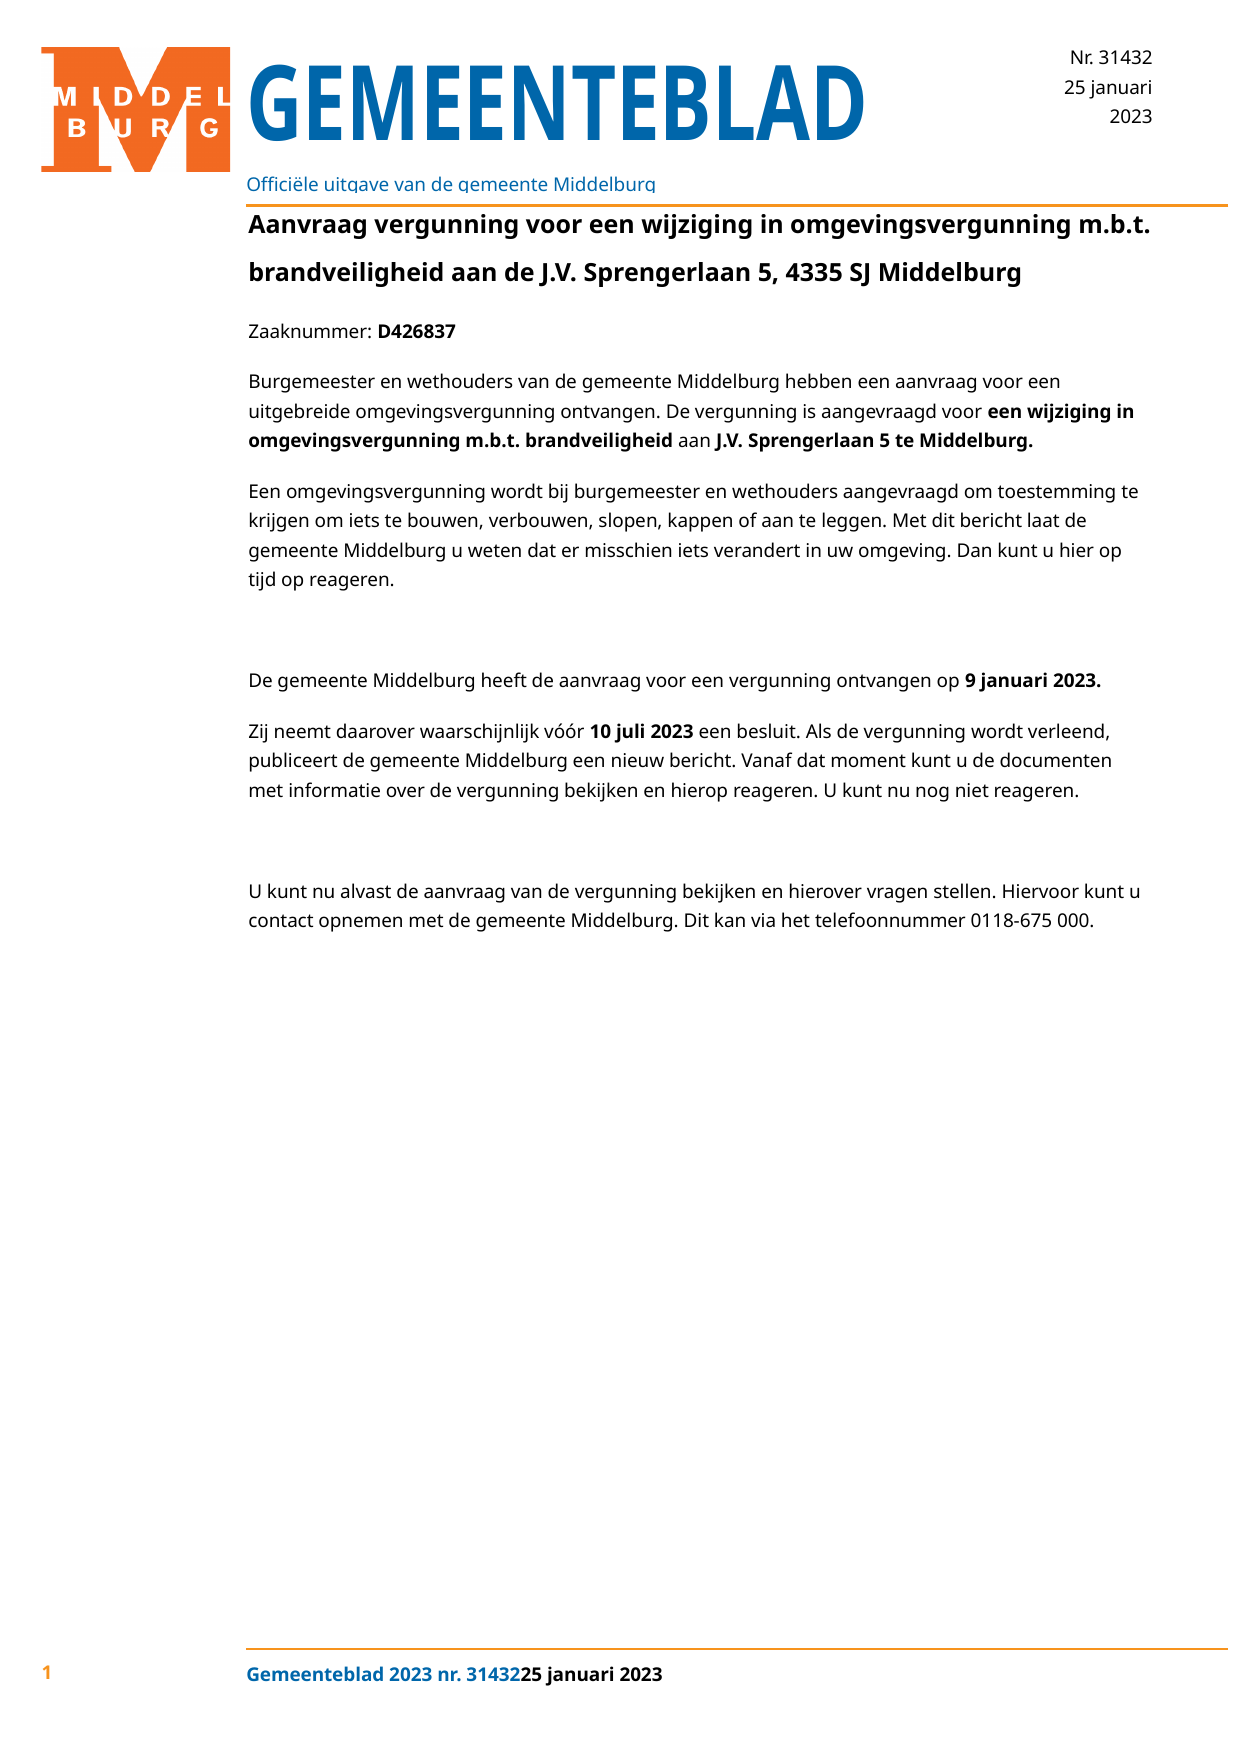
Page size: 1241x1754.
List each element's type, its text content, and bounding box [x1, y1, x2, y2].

text Aanvraag vergunning voor een wijziging in omgevingsvergunning m.b.t. brandveiligheid aan de J.V. Sprengerlaan 5, 4335 SJ Middelburg [248, 207, 1152, 288]
text Zaaknummer: D426837 [248, 318, 1152, 344]
text U kunt nu alvast de aanvraag van de vergunning bekijken en hierover vragen stellen. Hiervoor kunt u contact opnemen met de gemeente Middelburg. Dit kan via het telefoonnummer 0118-675 000. [248, 878, 1152, 933]
text Burgemeester en wethouders van de gemeente Middelburg hebben een aanvraag voor een uitgebreide omgevingsvergunning ontvangen. De vergunning is aangevraagd voor een wijziging in omgevingsvergunning m.b.t. brandveiligheid aan J.V. Sprengerlaan 5 te Middelburg. [248, 368, 1152, 453]
text De gemeente Middelburg heeft de aanvraag voor een vergunning ontvangen op 9 januari 2023. [248, 667, 1152, 693]
picture [41, 47, 231, 172]
text Zij neemt daarover waarschijnlijk vóór 10 juli 2023 een besluit. Als de vergunning wordt verleend, publiceert de gemeente Middelburg een nieuw bericht. Vanaf dat moment kunt u de documenten met informatie over de vergunning bekijken en hierop reageren. U kunt nu nog niet reageren. [248, 718, 1152, 803]
text Een omgevingsvergunning wordt bij burgemeester en wethouders aangevraagd om toestemming te krijgen om iets te bouwen, verbouwen, slopen, kappen of aan te leggen. Met dit bericht laat de gemeente Middelburg u weten dat er misschien iets verandert in uw omgeving. Dan kunt u hier op tijd op reageren. [248, 478, 1152, 592]
